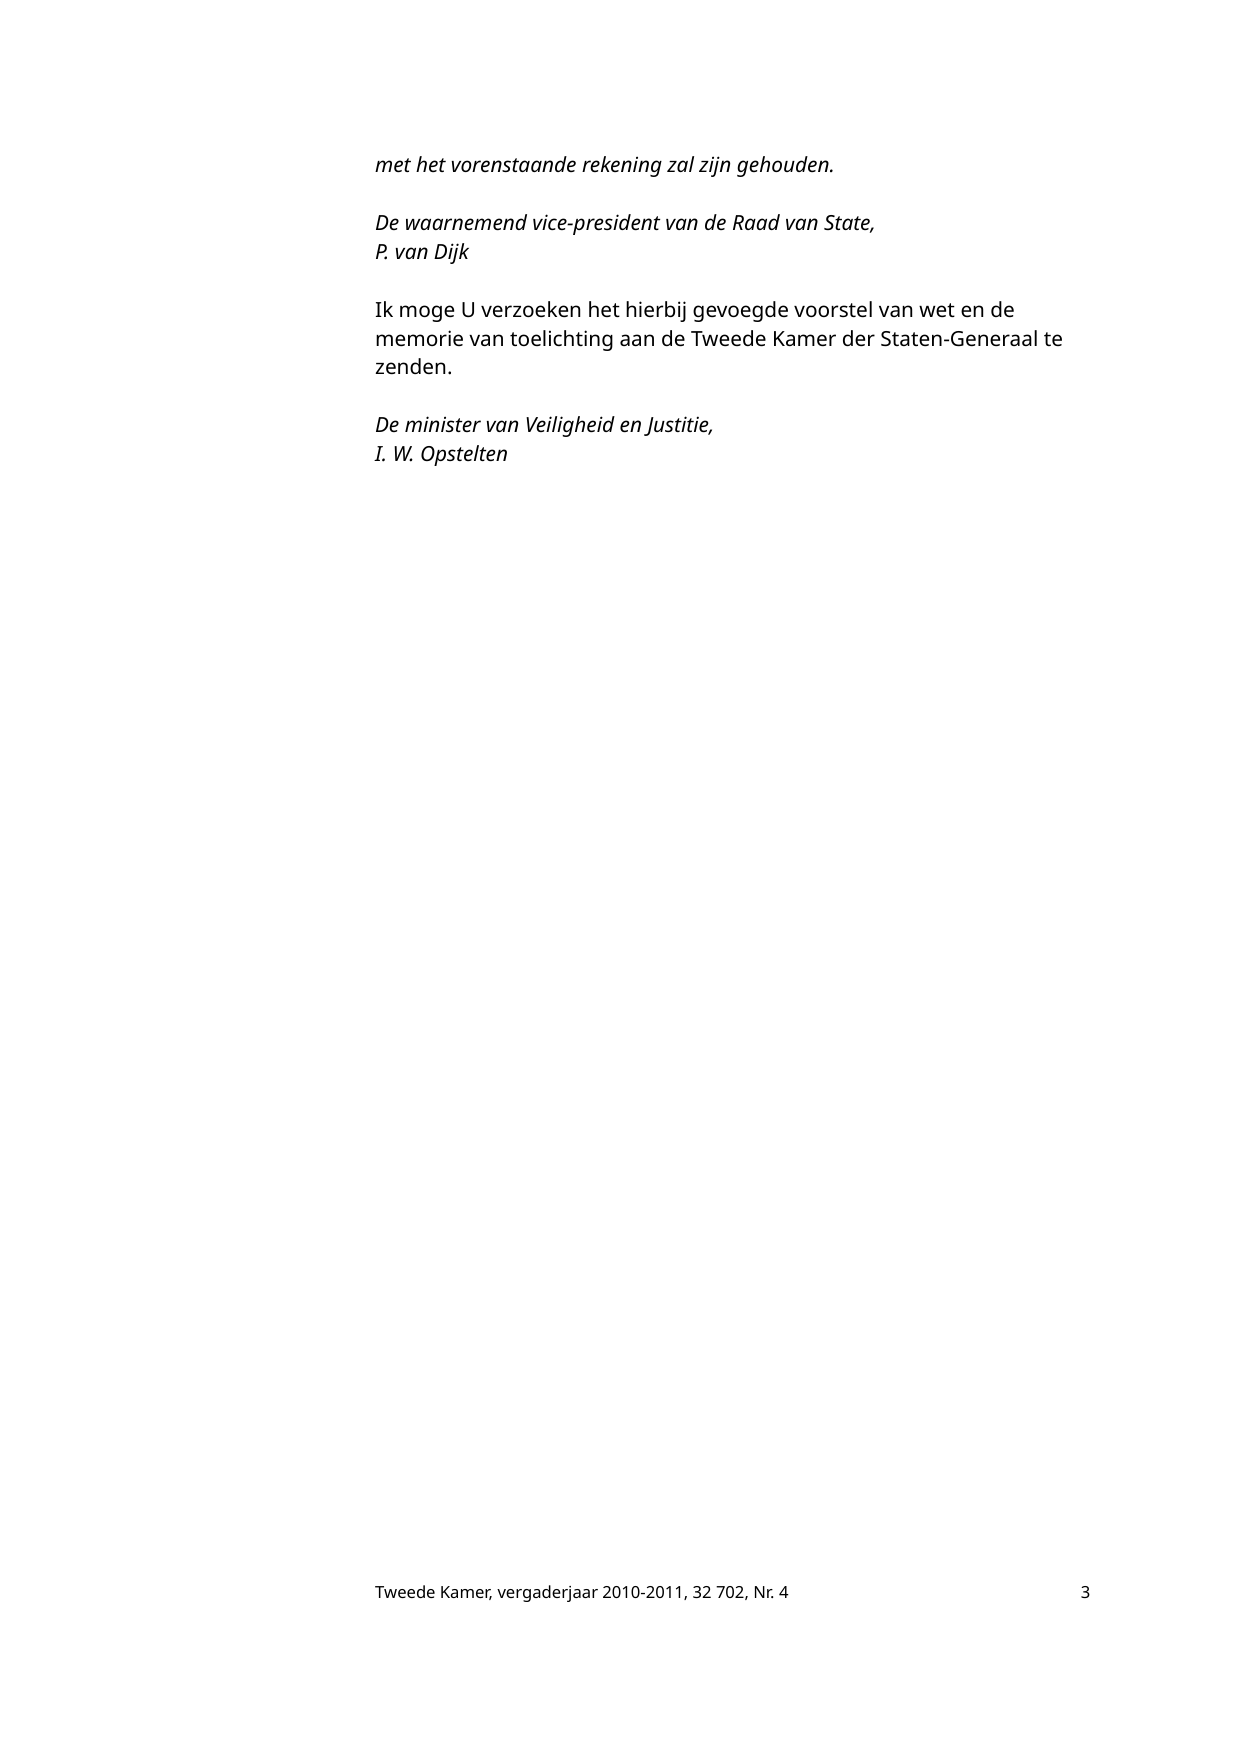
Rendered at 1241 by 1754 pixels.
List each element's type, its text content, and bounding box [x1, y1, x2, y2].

text P. van Dijk [375, 237, 1090, 265]
text Ik moge U verzoeken het hierbij gevoegde voorstel van wet en de memorie van toelichting aan de Tweede Kamer der Staten-Generaal te zenden. [375, 295, 1090, 381]
text I. W. Opstelten [375, 439, 1090, 467]
text De minister van Veiligheid en Justitie, [375, 411, 1090, 439]
text De waarnemend vice-president van de Raad van State, [375, 208, 1090, 237]
text met het vorenstaande rekening zal zijn gehouden. [375, 150, 1090, 178]
